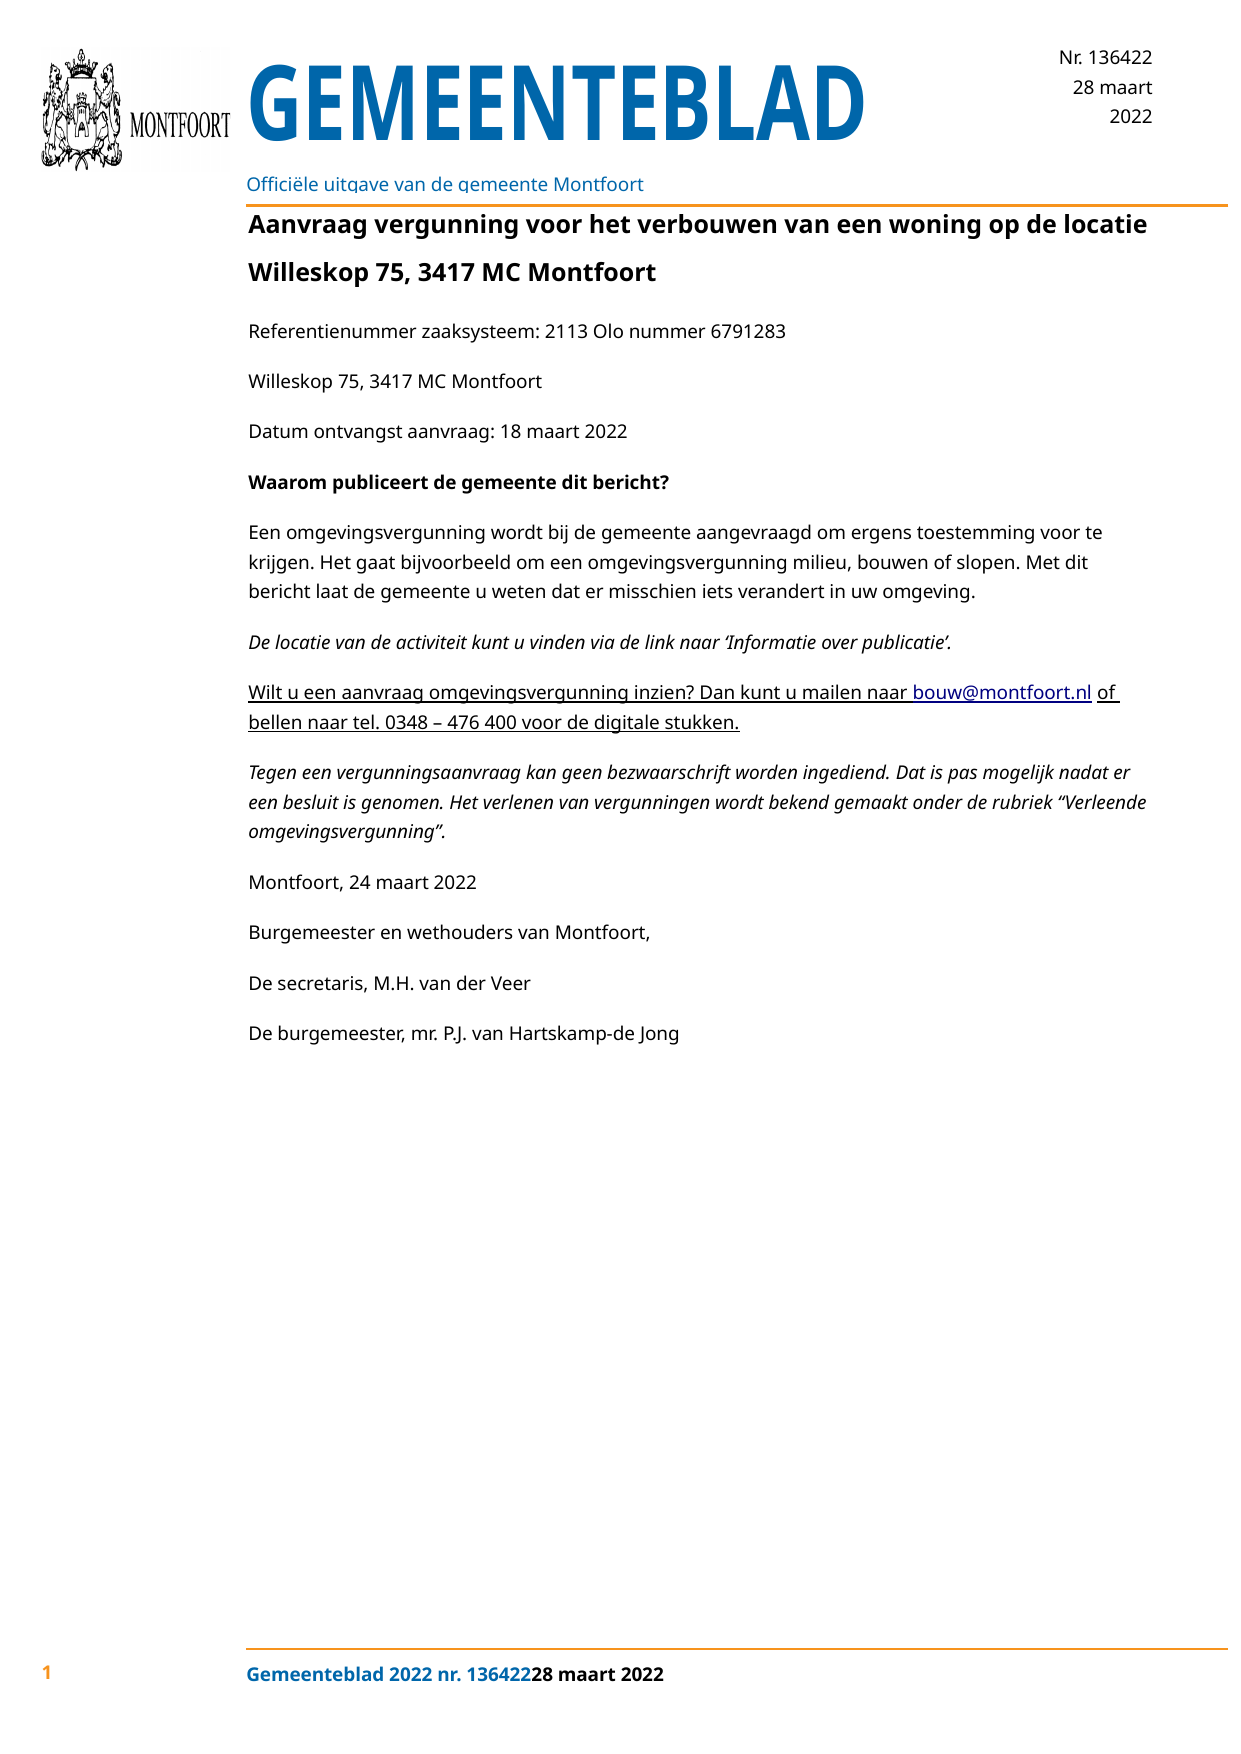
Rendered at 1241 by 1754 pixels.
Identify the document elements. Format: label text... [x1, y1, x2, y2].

text Burgemeester en wethouders van Montfoort, [248, 919, 1152, 945]
text De burgemeester, mr. P.J. van Hartskamp-de Jong [248, 1020, 1152, 1046]
text De secretaris, M.H. van der Veer [248, 970, 1152, 996]
text Willeskop 75, 3417 MC Montfoort [248, 368, 1152, 394]
text Waarom publiceert de gemeente dit bericht? [248, 469, 1152, 495]
text Montfoort, 24 maart 2022 [248, 869, 1152, 895]
text Aanvraag vergunning voor het verbouwen van een woning op de locatie Willeskop 75, 3417 MC Montfoort [248, 207, 1152, 288]
text Een omgevingsvergunning wordt bij de gemeente aangevraagd om ergens toestemming voor te krijgen. Het gaat bijvoorbeeld om een omgevingsvergunning milieu, bouwen of slopen. Met dit bericht laat de gemeente u weten dat er misschien iets verandert in uw omgeving. [248, 519, 1152, 604]
text Tegen een vergunningsaanvraag kan geen bezwaarschrift worden ingediend. Dat is pas mogelijk nadat er een besluit is genomen. Het verlenen van vergunningen wordt bekend gemaakt onder de rubriek “Verleende omgevingsvergunning”. [248, 759, 1152, 844]
text Wilt u een aanvraag omgevingsvergunning inzien? Dan kunt u mailen naar bouw@montfoort.nl of bellen naar tel. 0348 – 476 400 voor de digitale stukken. [248, 679, 1152, 735]
text Referentienummer zaaksysteem: 2113 Olo nummer 6791283 [248, 318, 1152, 344]
text Datum ontvangst aanvraag: 18 maart 2022 [248, 419, 1152, 444]
text De locatie van de activiteit kunt u vinden via de link naar ‘Informatie over publicatie’. [248, 629, 1152, 655]
picture [41, 47, 231, 172]
